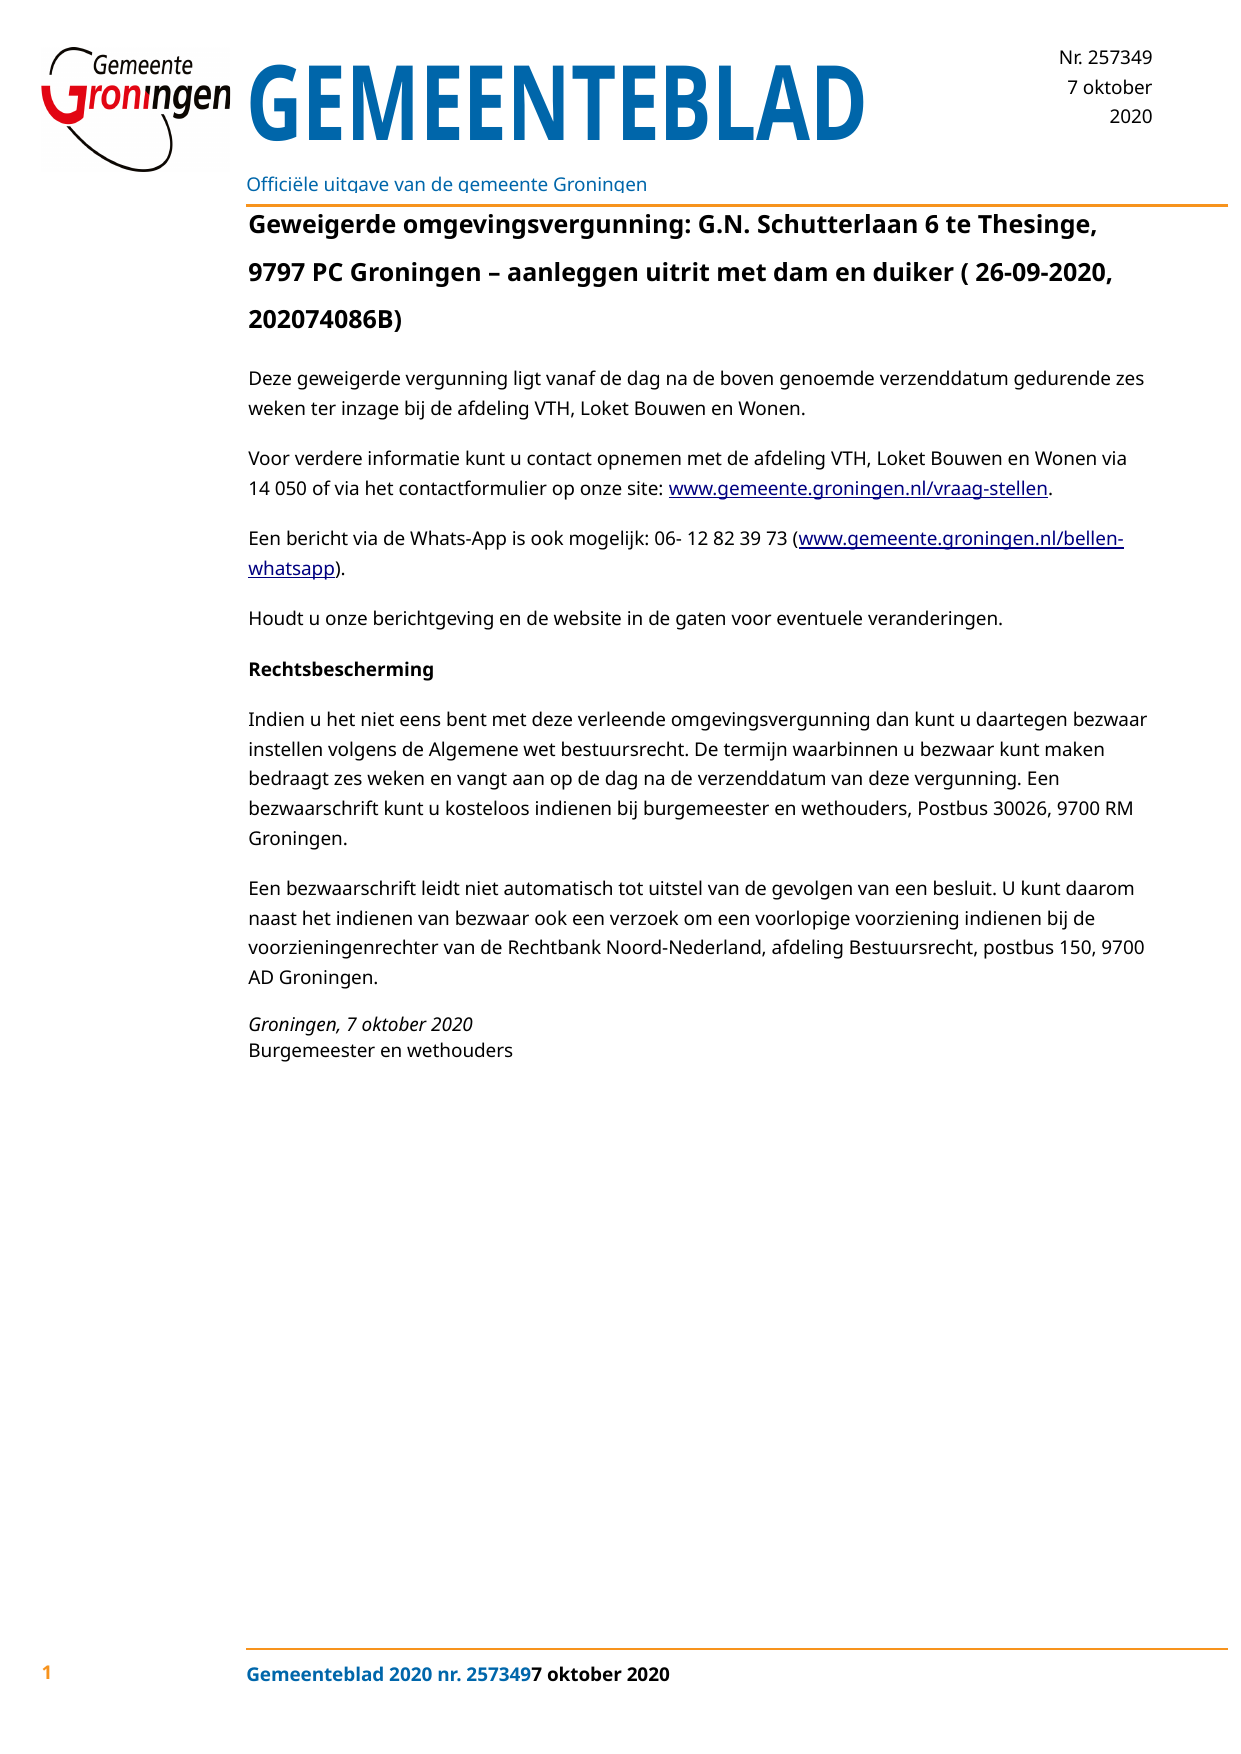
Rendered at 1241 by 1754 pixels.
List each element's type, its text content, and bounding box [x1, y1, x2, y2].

text Deze geweigerde vergunning ligt vanaf de dag na de boven genoemde verzenddatum gedurende zes weken ter inzage bij de afdeling VTH, Loket Bouwen en Wonen. [248, 366, 1152, 421]
picture [41, 47, 231, 172]
text Groningen, 7 oktober 2020 [248, 1012, 1152, 1037]
text Geweigerde omgevingsvergunning: G.N. Schutterlaan 6 te Thesinge, 9797 PC Groningen – aanleggen uitrit met dam en duiker ( 26-09-2020, 202074086B) [248, 207, 1152, 336]
text Indien u het niet eens bent met deze verleende omgevingsvergunning dan kunt u daartegen bezwaar instellen volgens de Algemene wet bestuursrecht. De termijn waarbinnen u bezwaar kunt maken bedraagt zes weken en vangt aan op de dag na de verzenddatum van deze vergunning. Een bezwaarschrift kunt u kosteloos indienen bij burgemeester en wethouders, Postbus 30026, 9700 RM Groningen. [248, 706, 1152, 850]
text Een bezwaarschrift leidt niet automatisch tot uitstel van de gevolgen van een besluit. U kunt daarom naast het indienen van bezwaar ook een verzoek om een voorlopige voorziening indienen bij de voorzieningenrechter van de Rechtbank Noord-Nederland, afdeling Bestuursrecht, postbus 150, 9700 AD Groningen. [248, 875, 1152, 989]
text Een bericht via de Whats-App is ook mogelijk: 06- 12 82 39 73 (www.gemeente.groningen.nl/bellen-whatsapp). [248, 526, 1152, 581]
text Rechtsbescherming [248, 656, 1152, 682]
text Burgemeester en wethouders [248, 1037, 1152, 1063]
text Voor verdere informatie kunt u contact opnemen met de afdeling VTH, Loket Bouwen en Wonen via 14 050 of via het contactformulier op onze site: www.gemeente.groningen.nl/vraag-stellen. [248, 446, 1152, 501]
text Houdt u onze berichtgeving en de website in de gaten voor eventuele veranderingen. [248, 606, 1152, 631]
